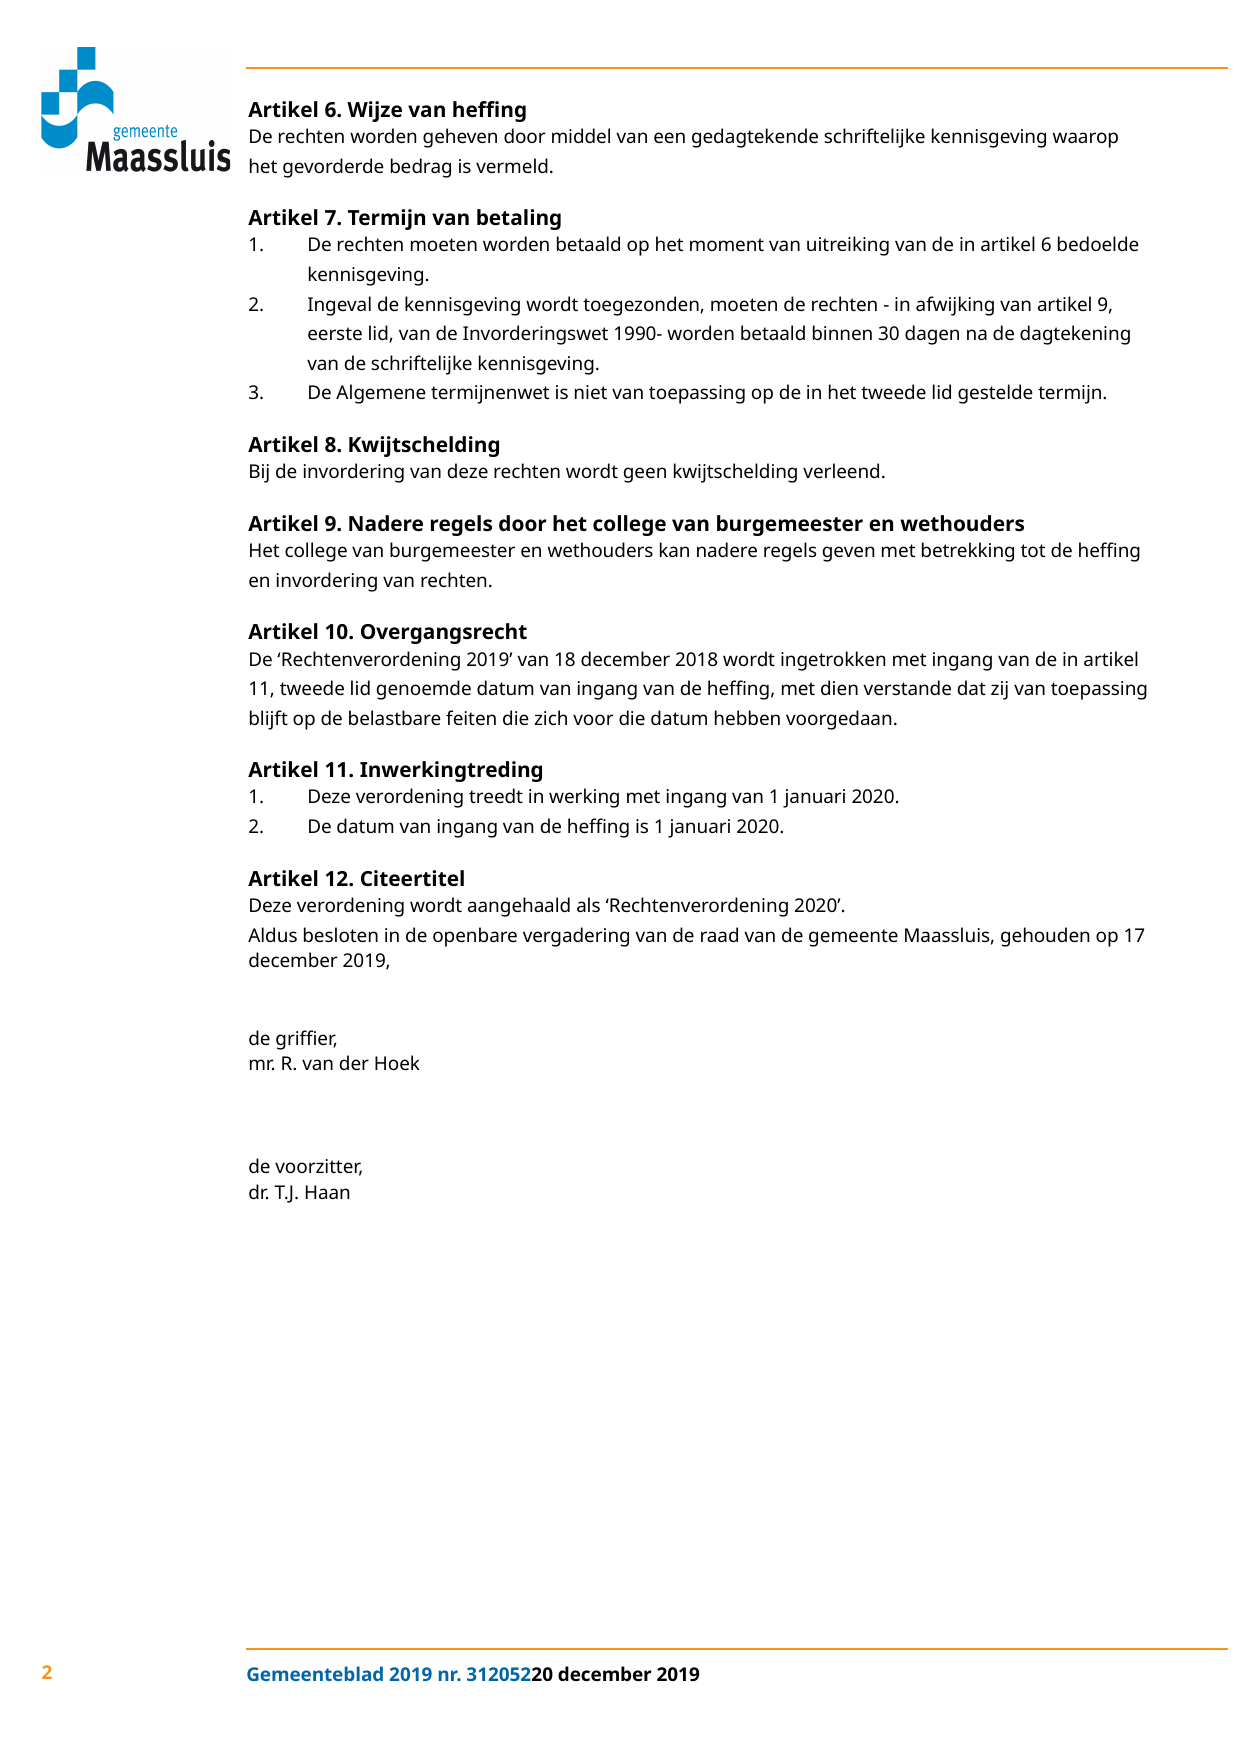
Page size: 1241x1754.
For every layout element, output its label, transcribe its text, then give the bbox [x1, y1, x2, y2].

list De Algemene termijnenwet is niet van toepassing op de in het tweede lid gestelde termijn. [248, 379, 1152, 405]
picture [41, 47, 77, 92]
list De rechten moeten worden betaald op het moment van uitreiking van de in artikel 6 bedoelde kennisgeving. [248, 232, 1152, 287]
list Deze verordening treedt in werking met ingang van 1 januari 2020. [248, 784, 1152, 809]
text Bij de invordering van deze rechten wordt geen kwijtschelding verleend. [248, 458, 1152, 484]
text Artikel 10. Overgangsrecht [248, 617, 1152, 646]
text Aldus besloten in de openbare vergadering van de raad van de gemeente Maassluis, gehouden op 17 december 2019, [248, 922, 1152, 973]
text Artikel 9. Nadere regels door het college van burgemeester en wethouders [248, 509, 1152, 537]
text Artikel 7. Termijn van betaling [248, 203, 1152, 232]
text mr. R. van der Hoek [248, 1050, 1152, 1076]
list Ingeval de kennisgeving wordt toegezonden, moeten de rechten - in afwijking van artikel 9, eerste lid, van de Invorderingswet 1990- worden betaald binnen 30 dagen na de dagtekening van de schriftelijke kennisgeving. [248, 291, 1152, 376]
text Artikel 12. Citeertitel [248, 864, 1152, 892]
text de voorzitter, [248, 1153, 1152, 1179]
text de griffier, [248, 1025, 1152, 1050]
picture [41, 47, 231, 172]
text Artikel 8. Kwijtschelding [248, 430, 1152, 458]
text Artikel 6. Wijze van heffing [248, 95, 1152, 123]
text De rechten worden geheven door middel van een gedagtekende schriftelijke kennisgeving waarop het gevorderde bedrag is vermeld. [248, 123, 1152, 178]
text Artikel 11. Inwerkingtreding [248, 755, 1152, 784]
text Het college van burgemeester en wethouders kan nadere regels geven met betrekking tot de heffing en invordering van rechten. [248, 537, 1152, 593]
text Deze verordening wordt aangehaald als ‘Rechtenverordening 2020’. [248, 892, 1152, 918]
list De datum van ingang van de heffing is 1 januari 2020. [248, 813, 1152, 839]
text dr. T.J. Haan [248, 1179, 1152, 1205]
text De ‘Rechtenverordening 2019’ van 18 december 2018 wordt ingetrokken met ingang van de in artikel 11, tweede lid genoemde datum van ingang van de heffing, met dien verstande dat zij van toepassing blijft op de belastbare feiten die zich voor die datum hebben voorgedaan. [248, 646, 1152, 731]
